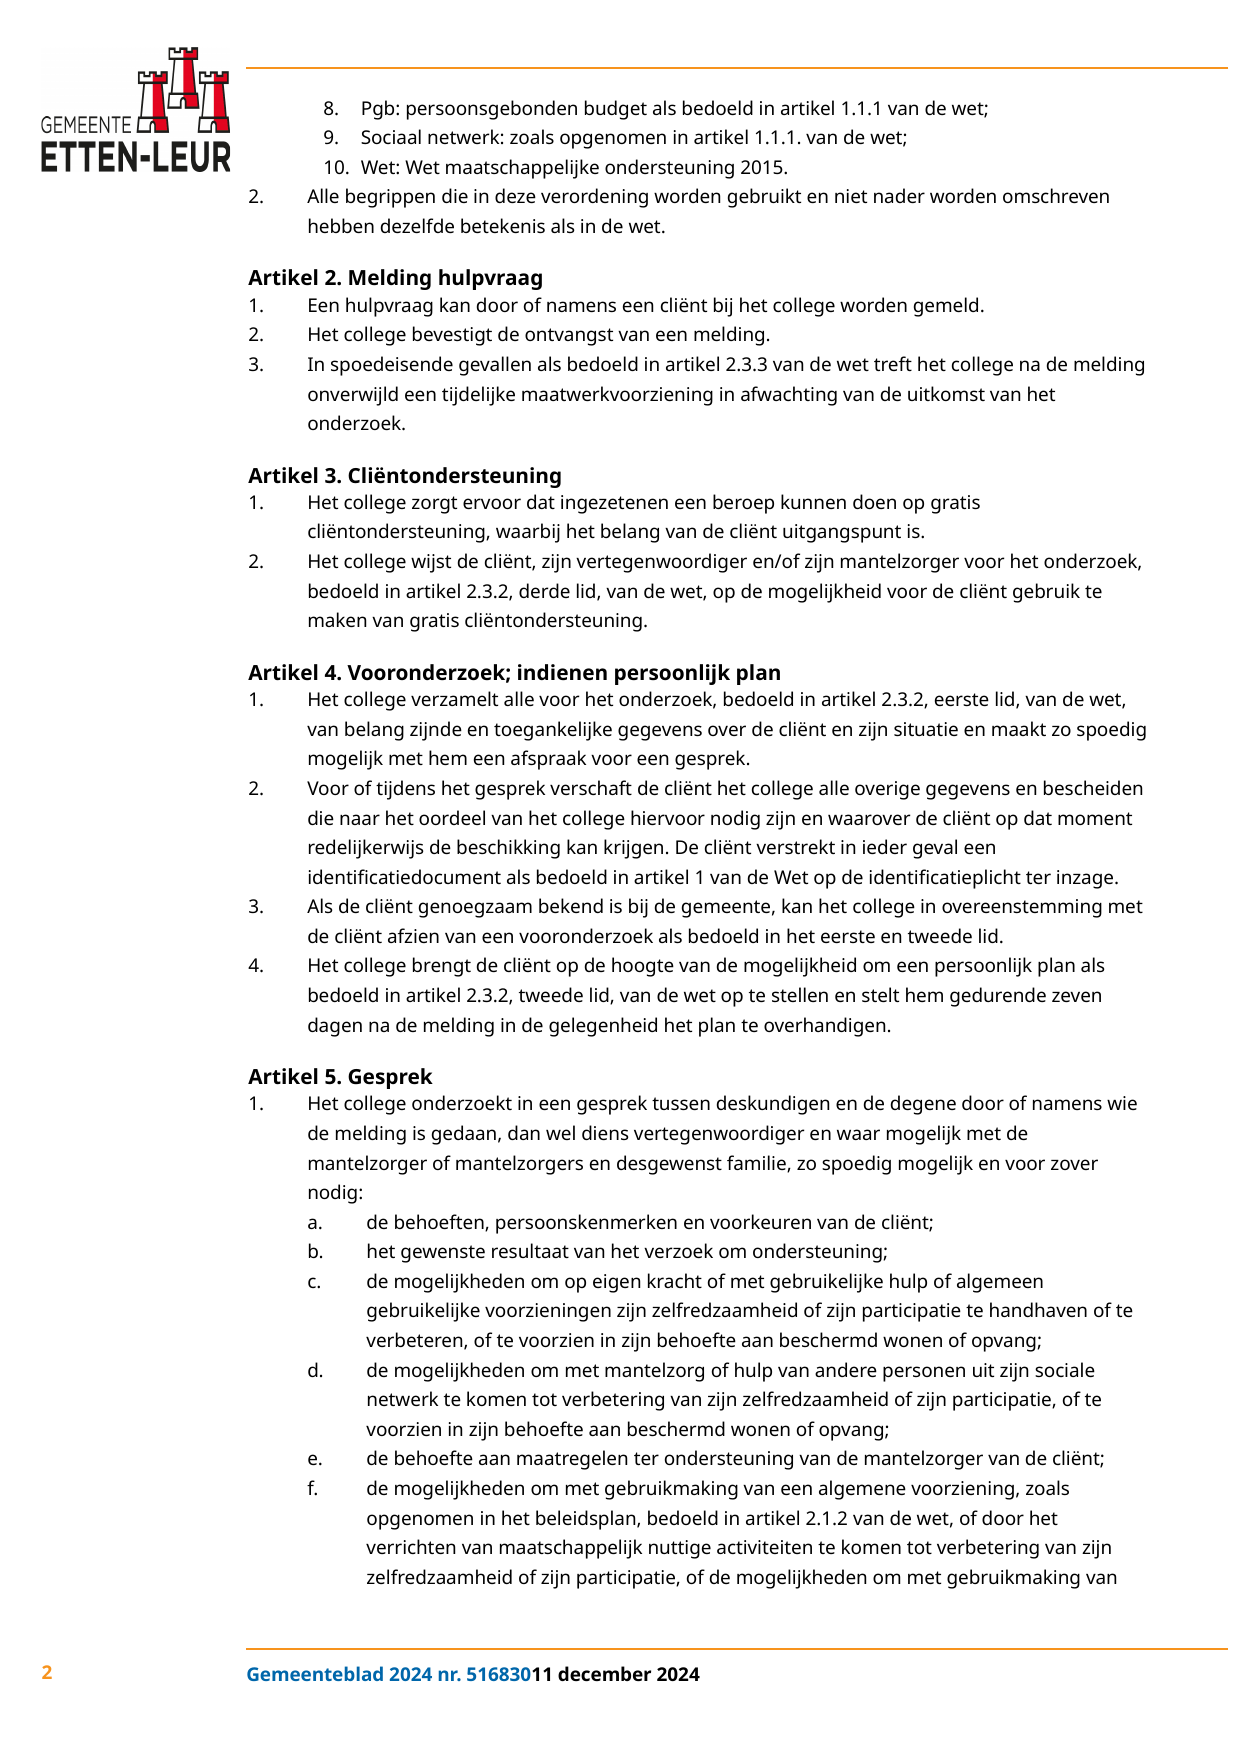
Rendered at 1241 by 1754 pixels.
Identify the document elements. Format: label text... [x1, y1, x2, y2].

list Wet: Wet maatschappelijke ondersteuning 2015. [323, 154, 1152, 180]
list Een hulpvraag kan door of namens een cliënt bij het college worden gemeld. [248, 292, 1152, 318]
text Artikel 4. Vooronderzoek; indienen persoonlijk plan [248, 658, 1152, 686]
list Voor of tijdens het gesprek verschaft de cliënt het college alle overige gegevens en bescheiden die naar het oordeel van het college hiervoor nodig zijn en waarover de cliënt op dat moment redelijkerwijs de beschikking kan krijgen. De cliënt verstrekt in ieder geval een identificatiedocument als bedoeld in artikel 1 van de Wet op de identificatieplicht ter inzage. [248, 775, 1152, 889]
list Sociaal netwerk: zoals opgenomen in artikel 1.1.1. van de wet; [323, 124, 1152, 150]
list Het college verzamelt alle voor het onderzoek, bedoeld in artikel 2.3.2, eerste lid, van de wet, van belang zijnde en toegankelijke gegevens over de cliënt en zijn situatie en maakt zo spoedig mogelijk met hem een afspraak voor een gesprek. [248, 686, 1152, 771]
text Artikel 3. Cliëntondersteuning [248, 461, 1152, 489]
list Het college onderzoekt in een gesprek tussen deskundigen en de degene door of namens wie de melding is gedaan, dan wel diens vertegenwoordiger en waar mogelijk met de mantelzorger of mantelzorgers en desgewenst familie, zo spoedig mogelijk en voor zover nodig: [248, 1091, 1152, 1205]
list Het college brengt de cliënt op de hoogte van de mogelijkheid om een persoonlijk plan als bedoeld in artikel 2.3.2, tweede lid, van de wet op te stellen en stelt hem gedurende zeven dagen na de melding in de gelegenheid het plan te overhandigen. [248, 953, 1152, 1037]
list Alle begrippen die in deze verordening worden gebruikt en niet nader worden omschreven hebben dezelfde betekenis als in de wet. [248, 183, 1152, 239]
list de mogelijkheden om op eigen kracht of met gebruikelijke hulp of algemeen gebruikelijke voorzieningen zijn zelfredzaamheid of zijn participatie te handhaven of te verbeteren, of te voorzien in zijn behoefte aan beschermd wonen of opvang; [307, 1268, 1152, 1353]
list Als de cliënt genoegzaam bekend is bij de gemeente, kan het college in overeenstemming met de cliënt afzien van een vooronderzoek als bedoeld in het eerste en tweede lid. [248, 893, 1152, 949]
list de mogelijkheden om met mantelzorg of hulp van andere personen uit zijn sociale netwerk te komen tot verbetering van zijn zelfredzaamheid of zijn participatie, of te voorzien in zijn behoefte aan beschermd wonen of opvang; [307, 1357, 1152, 1442]
list Het college bevestigt de ontvangst van een melding. [248, 322, 1152, 347]
picture [41, 47, 231, 172]
list de mogelijkheden om met gebruikmaking van een algemene voorziening, zoals opgenomen in het beleidsplan, bedoeld in artikel 2.1.2 van de wet, of door het verrichten van maatschappelijk nuttige activiteiten te komen tot verbetering van zijn zelfredzaamheid of zijn participatie, of de mogelijkheden om met gebruikmaking van [307, 1475, 1152, 1590]
list Het college wijst de cliënt, zijn vertegenwoordiger en/of zijn mantelzorger voor het onderzoek, bedoeld in artikel 2.3.2, derde lid, van de wet, op de mogelijkheid voor de cliënt gebruik te maken van gratis cliëntondersteuning. [248, 548, 1152, 633]
list Pgb: persoonsgebonden budget als bedoeld in artikel 1.1.1 van de wet; [323, 95, 1152, 121]
list In spoedeisende gevallen als bedoeld in artikel 2.3.3 van de wet treft het college na de melding onverwijld een tijdelijke maatwerkvoorziening in afwachting van de uitkomst van het onderzoek. [248, 351, 1152, 436]
list de behoefte aan maatregelen ter ondersteuning van de mantelzorger van de cliënt; [307, 1446, 1152, 1471]
text Artikel 2. Melding hulpvraag [248, 263, 1152, 292]
text Artikel 5. Gesprek [248, 1062, 1152, 1091]
list Het college zorgt ervoor dat ingezetenen een beroep kunnen doen op gratis cliëntondersteuning, waarbij het belang van de cliënt uitgangspunt is. [248, 489, 1152, 544]
list de behoeften, persoonskenmerken en voorkeuren van de cliënt; [307, 1209, 1152, 1235]
list het gewenste resultaat van het verzoek om ondersteuning; [307, 1238, 1152, 1264]
